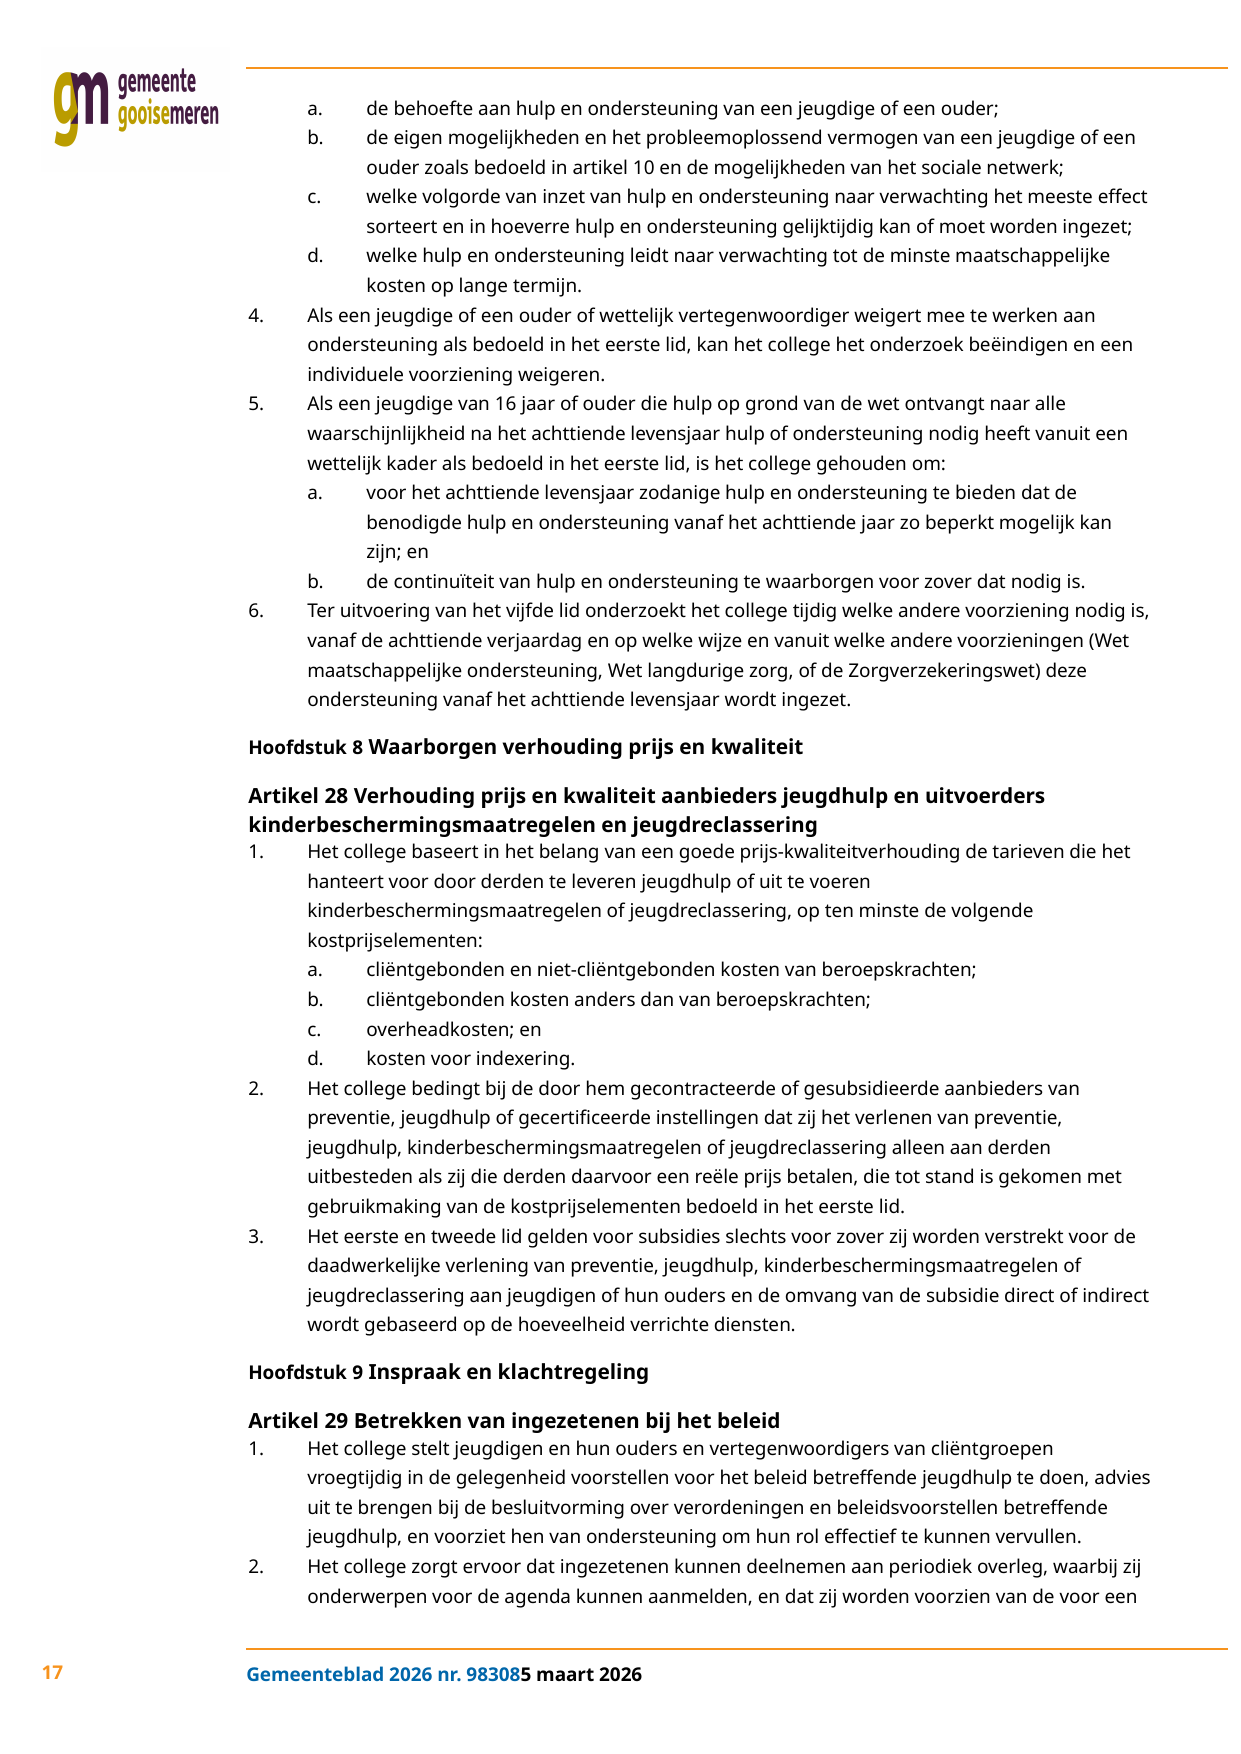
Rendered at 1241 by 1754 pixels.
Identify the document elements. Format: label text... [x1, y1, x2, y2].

list voor het achttiende levensjaar zodanige hulp en ondersteuning te bieden dat de benodigde hulp en ondersteuning vanaf het achttiende jaar zo beperkt mogelijk kan zijn; en [307, 479, 1152, 564]
list Het college zorgt ervoor dat ingezetenen kunnen deelnemen aan periodiek overleg, waarbij zij onderwerpen voor de agenda kunnen aanmelden, en dat zij worden voorzien van de voor een [248, 1553, 1152, 1608]
text Hoofdstuk 8 Waarborgen verhouding prijs en kwaliteit [248, 732, 1152, 761]
text Artikel 29 Betrekken van ingezetenen bij het beleid [248, 1406, 1152, 1435]
list de continuïteit van hulp en ondersteuning te waarborgen voor zover dat nodig is. [307, 568, 1152, 594]
list cliëntgebonden kosten anders dan van beroepskrachten; [307, 986, 1152, 1012]
list cliëntgebonden en niet-cliëntgebonden kosten van beroepskrachten; [307, 957, 1152, 982]
list Het eerste en tweede lid gelden voor subsidies slechts voor zover zij worden verstrekt voor de daadwerkelijke verlening van preventie, jeugdhulp, kinderbeschermingsmaatregelen of jeugdreclassering aan jeugdigen of hun ouders en de omvang van de subsidie direct of indirect wordt gebaseerd op de hoeveelheid verrichte diensten. [248, 1223, 1152, 1337]
list Ter uitvoering van het vijfde lid onderzoekt het college tijdig welke andere voorziening nodig is, vanaf de achttiende verjaardag en op welke wijze en vanuit welke andere voorzieningen (Wet maatschappelijke ondersteuning, Wet langdurige zorg, of de Zorgverzekeringswet) deze ondersteuning vanaf het achttiende levensjaar wordt ingezet. [248, 598, 1152, 712]
list welke hulp en ondersteuning leidt naar verwachting tot de minste maatschappelijke kosten op lange termijn. [307, 243, 1152, 298]
list de behoefte aan hulp en ondersteuning van een jeugdige of een ouder; [307, 95, 1152, 121]
list Het college baseert in het belang van een goede prijs-kwaliteitverhouding de tarieven die het hanteert voor door derden te leveren jeugdhulp of uit te voeren kinderbeschermingsmaatregelen of jeugdreclassering, op ten minste de volgende kostprijselementen: [248, 838, 1152, 953]
list Het college bedingt bij de door hem gecontracteerde of gesubsidieerde aanbieders van preventie, jeugdhulp of gecertificeerde instellingen dat zij het verlenen van preventie, jeugdhulp, kinderbeschermingsmaatregelen of jeugdreclassering alleen aan derden uitbesteden als zij die derden daarvoor een reële prijs betalen, die tot stand is gekomen met gebruikmaking van de kostprijselementen bedoeld in het eerste lid. [248, 1075, 1152, 1219]
text Hoofdstuk 9 Inspraak en klachtregeling [248, 1357, 1152, 1386]
list welke volgorde van inzet van hulp en ondersteuning naar verwachting het meeste effect sorteert en in hoeverre hulp en ondersteuning gelijktijdig kan of moet worden ingezet; [307, 183, 1152, 239]
list de eigen mogelijkheden en het probleemoplossend vermogen van een jeugdige of een ouder zoals bedoeld in artikel 10 en de mogelijkheden van het sociale netwerk; [307, 124, 1152, 180]
list Als een jeugdige van 16 jaar of ouder die hulp op grond van de wet ontvangt naar alle waarschijnlijkheid na het achttiende levensjaar hulp of ondersteuning nodig heeft vanuit een wettelijk kader als bedoeld in het eerste lid, is het college gehouden om: [248, 391, 1152, 476]
list overheadkosten; en [307, 1016, 1152, 1041]
picture [41, 47, 231, 172]
list Als een jeugdige of een ouder of wettelijk vertegenwoordiger weigert mee te werken aan ondersteuning als bedoeld in het eerste lid, kan het college het onderzoek beëindigen en een individuele voorziening weigeren. [248, 302, 1152, 387]
list kosten voor indexering. [307, 1045, 1152, 1071]
list Het college stelt jeugdigen en hun ouders en vertegenwoordigers van cliëntgroepen vroegtijdig in de gelegenheid voorstellen voor het beleid betreffende jeugdhulp te doen, advies uit te brengen bij de besluitvorming over verordeningen en beleidsvoorstellen betreffende jeugdhulp, en voorziet hen van ondersteuning om hun rol effectief te kunnen vervullen. [248, 1435, 1152, 1549]
text Artikel 28 Verhouding prijs en kwaliteit aanbieders jeugdhulp en uitvoerders kinderbeschermingsmaatregelen en jeugdreclassering [248, 781, 1152, 838]
